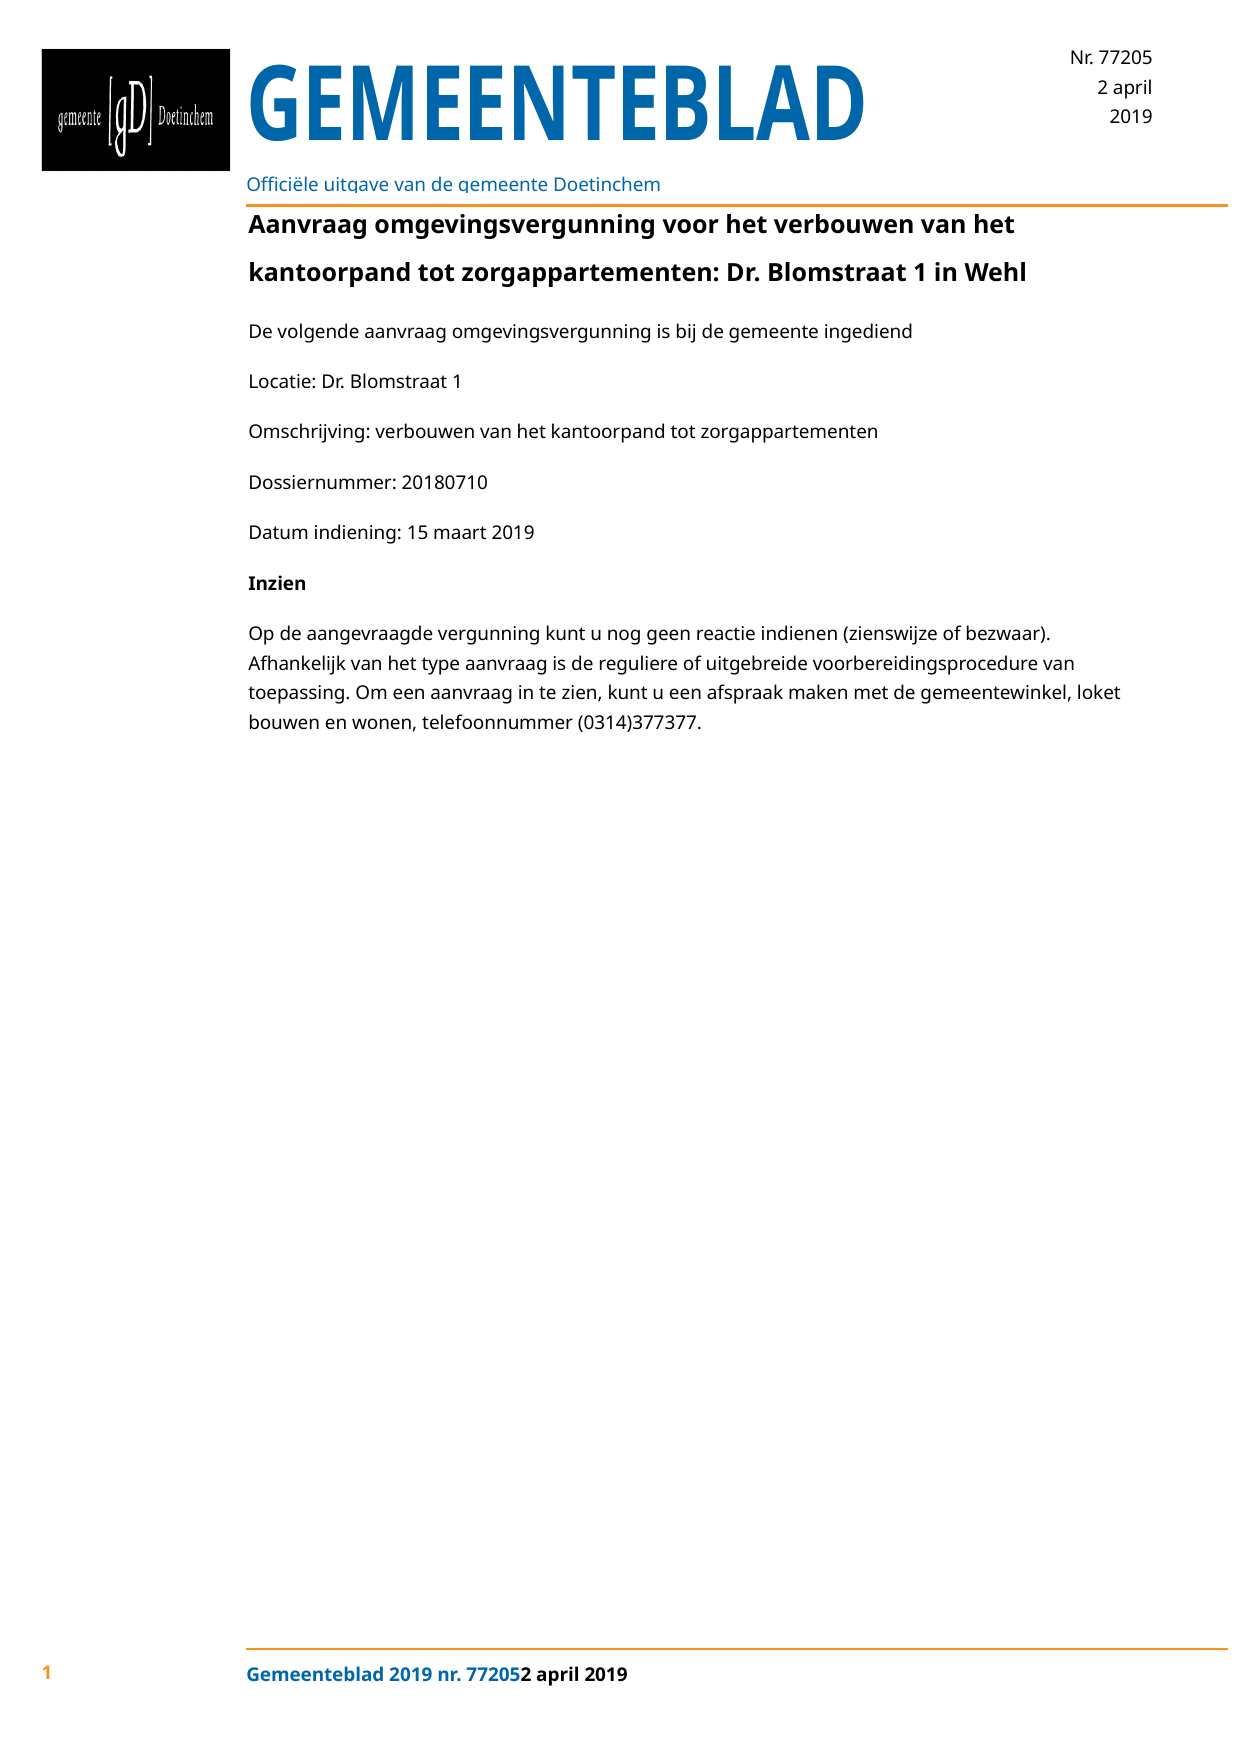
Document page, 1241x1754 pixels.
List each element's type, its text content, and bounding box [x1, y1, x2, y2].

text Op de aangevraagde vergunning kunt u nog geen reactie indienen (zienswijze of bezwaar). Afhankelijk van het type aanvraag is de reguliere of uitgebreide voorbereidingsprocedure van toepassing. Om een aanvraag in te zien, kunt u een afspraak maken met de gemeentewinkel, loket bouwen en wonen, telefoonnummer (0314)377377. [248, 620, 1152, 735]
text Locatie: Dr. Blomstraat 1 [248, 368, 1152, 394]
picture [41, 47, 231, 172]
text Omschrijving: verbouwen van het kantoorpand tot zorgappartementen [248, 419, 1152, 444]
text De volgende aanvraag omgevingsvergunning is bij de gemeente ingediend [248, 318, 1152, 344]
text Inzien [248, 570, 1152, 596]
text Dossiernummer: 20180710 [248, 469, 1152, 495]
text Aanvraag omgevingsvergunning voor het verbouwen van het kantoorpand tot zorgappartementen: Dr. Blomstraat 1 in Wehl [248, 207, 1152, 288]
text Datum indiening: 15 maart 2019 [248, 519, 1152, 545]
